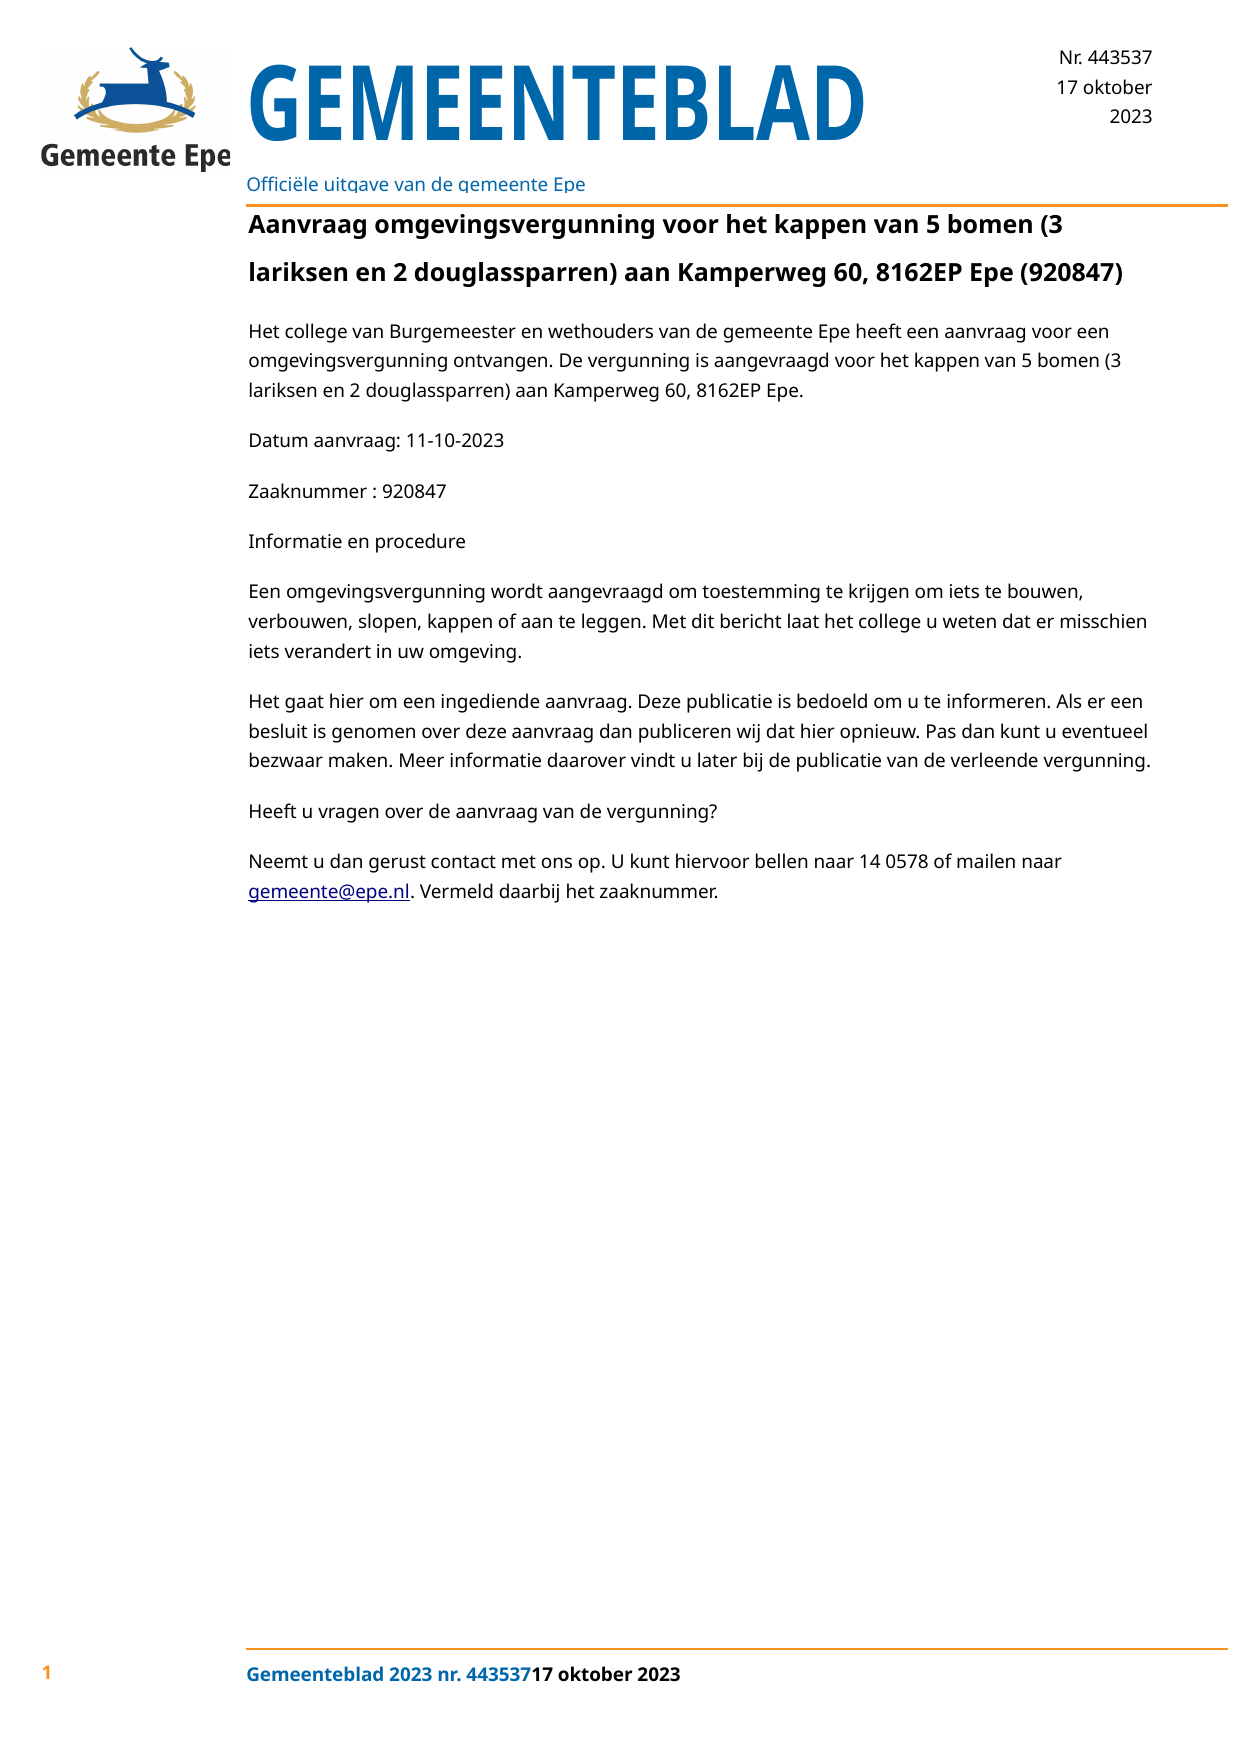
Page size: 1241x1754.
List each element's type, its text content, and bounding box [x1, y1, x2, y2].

picture [41, 47, 231, 172]
text Heeft u vragen over de aanvraag van de vergunning? [248, 798, 1152, 824]
text Aanvraag omgevingsvergunning voor het kappen van 5 bomen (3 lariksen en 2 douglassparren) aan Kamperweg 60, 8162EP Epe (920847) [248, 207, 1152, 288]
text Het college van Burgemeester en wethouders van de gemeente Epe heeft een aanvraag voor een omgevingsvergunning ontvangen. De vergunning is aangevraagd voor het kappen van 5 bomen (3 lariksen en 2 douglassparren) aan Kamperweg 60, 8162EP Epe. [248, 318, 1152, 403]
text Informatie en procedure [248, 528, 1152, 554]
text Het gaat hier om een ingediende aanvraag. Deze publicatie is bedoeld om u te informeren. Als er een besluit is genomen over deze aanvraag dan publiceren wij dat hier opnieuw. Pas dan kunt u eventueel bezwaar maken. Meer informatie daarover vindt u later bij de publicatie van de verleende vergunning. [248, 688, 1152, 773]
text Datum aanvraag: 11-10-2023 [248, 427, 1152, 453]
text Een omgevingsvergunning wordt aangevraagd om toestemming te krijgen om iets te bouwen, verbouwen, slopen, kappen of aan te leggen. Met dit bericht laat het college u weten dat er misschien iets verandert in uw omgeving. [248, 579, 1152, 664]
text Neemt u dan gerust contact met ons op. U kunt hiervoor bellen naar 14 0578 of mailen naar gemeente@epe.nl. Vermeld daarbij het zaaknummer. [248, 848, 1152, 904]
text Zaaknummer : 920847 [248, 478, 1152, 504]
